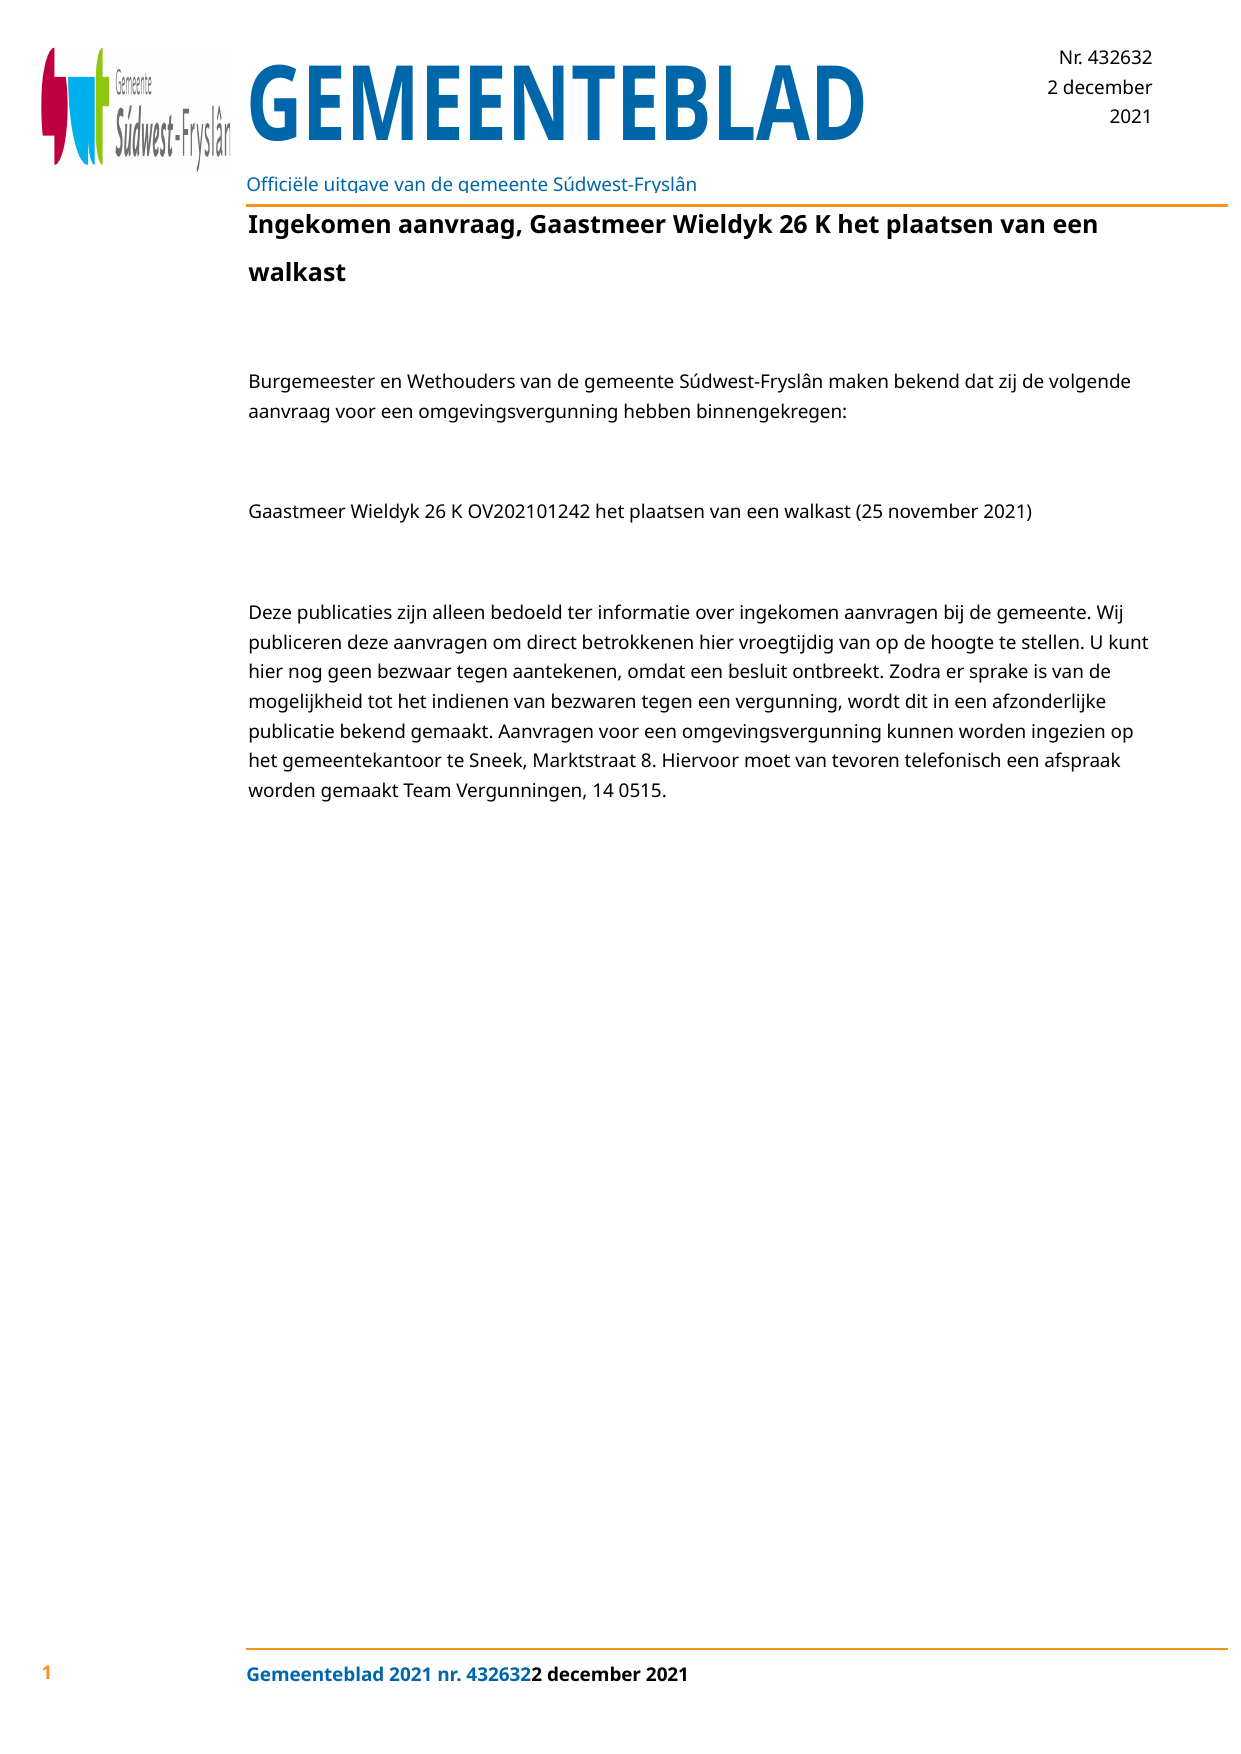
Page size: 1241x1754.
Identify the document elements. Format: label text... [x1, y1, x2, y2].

text Gaastmeer Wieldyk 26 K OV202101242 het plaatsen van een walkast (25 november 2021) [248, 499, 1152, 524]
text Burgemeester en Wethouders van de gemeente Súdwest-Fryslân maken bekend dat zij de volgende aanvraag voor een omgevingsvergunning hebben binnengekregen: [248, 368, 1152, 424]
picture [41, 47, 231, 172]
text Ingekomen aanvraag, Gaastmeer Wieldyk 26 K het plaatsen van een walkast [248, 207, 1152, 288]
text Deze publicaties zijn alleen bedoeld ter informatie over ingekomen aanvragen bij de gemeente. Wij publiceren deze aanvragen om direct betrokkenen hier vroegtijdig van op de hoogte te stellen. U kunt hier nog geen bezwaar tegen aantekenen, omdat een besluit ontbreekt. Zodra er sprake is van de mogelijkheid tot het indienen van bezwaren tegen een vergunning, wordt dit in een afzonderlijke publicatie bekend gemaakt. Aanvragen voor een omgevingsvergunning kunnen worden ingezien op het gemeentekantoor te Sneek, Marktstraat 8. Hiervoor moet van tevoren telefonisch een afspraak worden gemaakt Team Vergunningen, 14 0515. [248, 599, 1152, 803]
